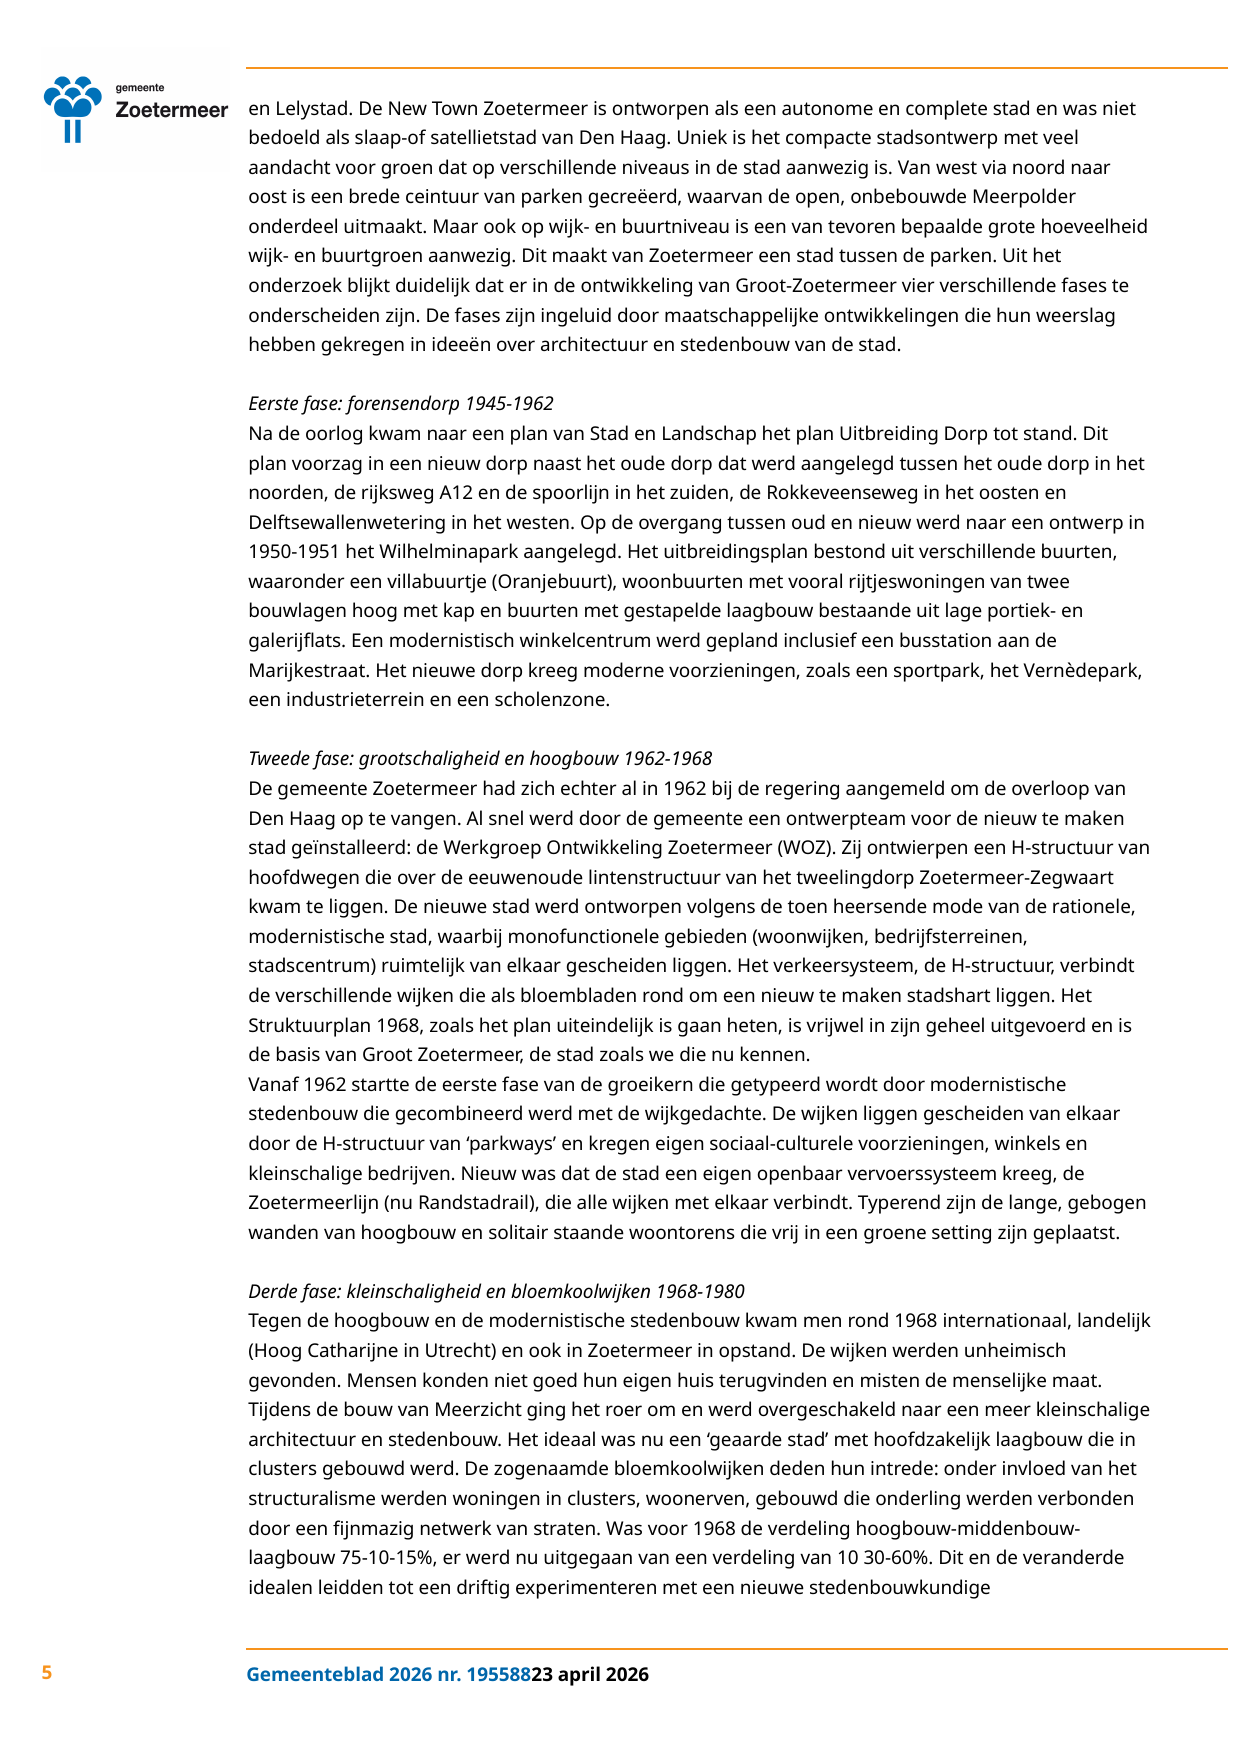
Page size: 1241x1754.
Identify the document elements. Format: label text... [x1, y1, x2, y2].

text Tegen de hoogbouw en de modernistische stedenbouw kwam men rond 1968 internationaal, landelijk (Hoog Catharijne in Utrecht) en ook in Zoetermeer in opstand. De wijken werden unheimisch gevonden. Mensen konden niet goed hun eigen huis terugvinden en misten de menselijke maat. Tijdens de bouw van Meerzicht ging het roer om en werd overgeschakeld naar een meer kleinschalige architectuur en stedenbouw. Het ideaal was nu een ‘geaarde stad’ met hoofdzakelijk laagbouw die in clusters gebouwd werd. De zogenaamde bloemkoolwijken deden hun intrede: onder invloed van het structuralisme werden woningen in clusters, woonerven, gebouwd die onderling werden verbonden door een fijnmazig netwerk van straten. Was voor 1968 de verdeling hoogbouw-middenbouw-laagbouw 75-10-15%, er werd nu uitgegaan van een verdeling van 10 30-60%. Dit en de veranderde idealen leidden tot een driftig experimenteren met een nieuwe stedenbouwkundige [248, 1308, 1152, 1600]
text Vanaf 1962 startte de eerste fase van de groeikern die getypeerd wordt door modernistische stedenbouw die gecombineerd werd met de wijkgedachte. De wijken liggen gescheiden van elkaar door de H-structuur van ‘parkways’ en kregen eigen sociaal-culturele voorzieningen, winkels en kleinschalige bedrijven. Nieuw was dat de stad een eigen openbaar vervoerssysteem kreeg, de Zoetermeerlijn (nu Randstadrail), die alle wijken met elkaar verbindt. Typerend zijn de lange, gebogen wanden van hoogbouw en solitair staande woontorens die vrij in een groene setting zijn geplaatst. [248, 1071, 1152, 1245]
text De gemeente Zoetermeer had zich echter al in 1962 bij de regering aangemeld om de overloop van Den Haag op te vangen. Al snel werd door de gemeente een ontwerpteam voor de nieuw te maken stad geïnstalleerd: de Werkgroep Ontwikkeling Zoetermeer (WOZ). Zij ontwierpen een H-structuur van hoofdwegen die over de eeuwenoude lintenstructuur van het tweelingdorp Zoetermeer-Zegwaart kwam te liggen. De nieuwe stad werd ontworpen volgens de toen heersende mode van de rationele, modernistische stad, waarbij monofunctionele gebieden (woonwijken, bedrijfsterreinen, stadscentrum) ruimtelijk van elkaar gescheiden liggen. Het verkeersysteem, de H-structuur, verbindt de verschillende wijken die als bloembladen rond om een nieuw te maken stadshart liggen. Het Struktuurplan 1968, zoals het plan uiteindelijk is gaan heten, is vrijwel in zijn geheel uitgevoerd en is de basis van Groot Zoetermeer, de stad zoals we die nu kennen. [248, 775, 1152, 1067]
text Derde fase: kleinschaligheid en bloemkoolwijken 1968-1980 [248, 1278, 1152, 1304]
text Eerste fase: forensendorp 1945-1962 [248, 391, 1152, 416]
text Tweede fase: grootschaligheid en hoogbouw 1962-1968 [248, 746, 1152, 771]
text Na de oorlog kwam naar een plan van Stad en Landschap het plan Uitbreiding Dorp tot stand. Dit plan voorzag in een nieuw dorp naast het oude dorp dat werd aangelegd tussen het oude dorp in het noorden, de rijksweg A12 en de spoorlijn in het zuiden, de Rokkeveenseweg in het oosten en Delftsewallenwetering in het westen. Op de overgang tussen oud en nieuw werd naar een ontwerp in 1950-1951 het Wilhelminapark aangelegd. Het uitbreidingsplan bestond uit verschillende buurten, waaronder een villabuurtje (Oranjebuurt), woonbuurten met vooral rijtjeswoningen van twee bouwlagen hoog met kap en buurten met gestapelde laagbouw bestaande uit lage portiek- en galerijflats. Een modernistisch winkelcentrum werd gepland inclusief een busstation aan de Marijkestraat. Het nieuwe dorp kreeg moderne voorzieningen, zoals een sportpark, het Vernèdepark, een industrieterrein en een scholenzone. [248, 420, 1152, 712]
text en Lelystad. De New Town Zoetermeer is ontworpen als een autonome en complete stad en was niet bedoeld als slaap-of satellietstad van Den Haag. Uniek is het compacte stadsontwerp met veel aandacht voor groen dat op verschillende niveaus in de stad aanwezig is. Van west via noord naar oost is een brede ceintuur van parken gecreëerd, waarvan de open, onbebouwde Meerpolder onderdeel uitmaakt. Maar ook op wijk- en buurtniveau is een van tevoren bepaalde grote hoeveelheid wijk- en buurtgroen aanwezig. Dit maakt van Zoetermeer een stad tussen de parken. Uit het onderzoek blijkt duidelijk dat er in de ontwikkeling van Groot-Zoetermeer vier verschillende fases te onderscheiden zijn. De fases zijn ingeluid door maatschappelijke ontwikkelingen die hun weerslag hebben gekregen in ideeën over architectuur en stedenbouw van de stad. [248, 95, 1152, 357]
picture [41, 47, 231, 172]
